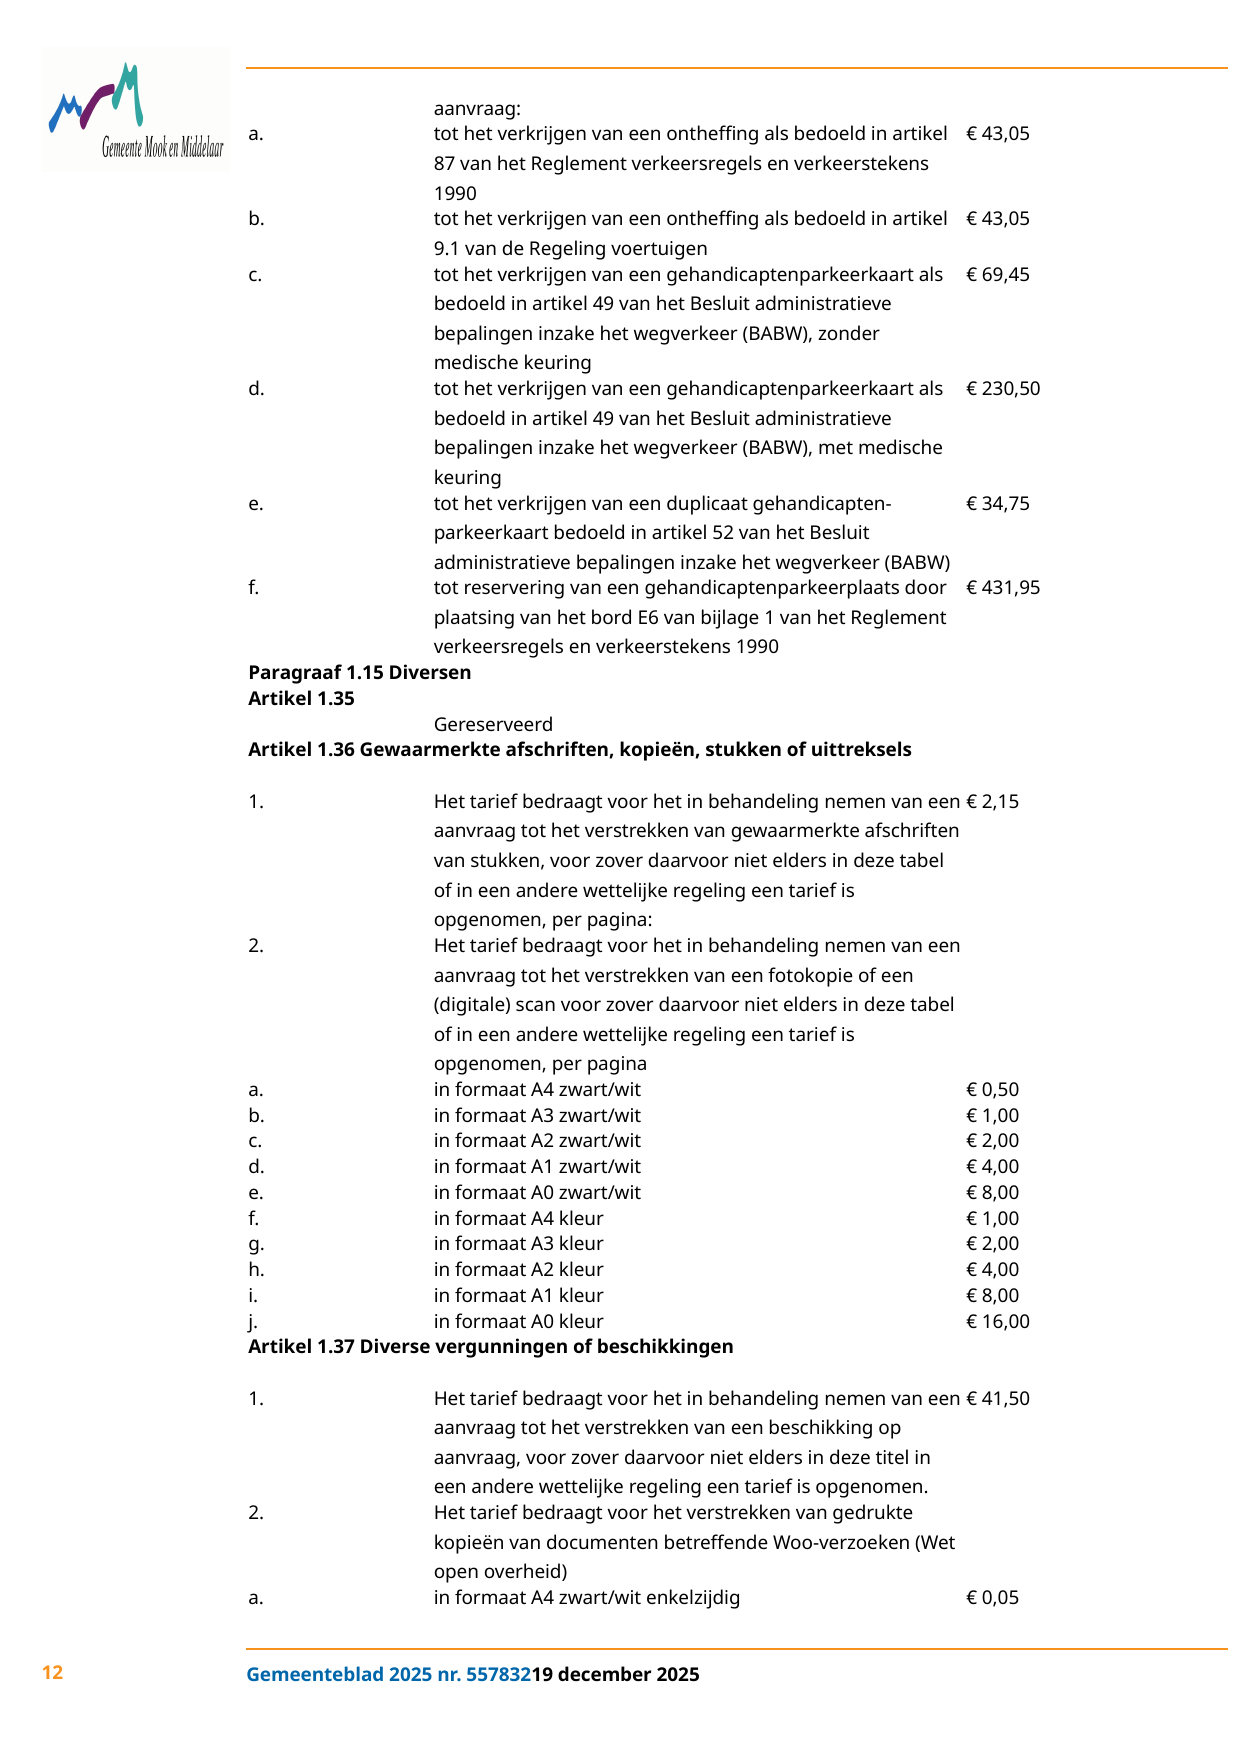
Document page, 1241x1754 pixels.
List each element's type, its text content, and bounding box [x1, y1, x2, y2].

table_cell in formaat A1 kleur [434, 1282, 966, 1308]
table_cell in formaat A4 zwart/wit enkelzijdig [434, 1584, 966, 1610]
table_cell e. [248, 1179, 433, 1205]
table_cell Het tarief bedraagt voor het in behandeling nemen van een aanvraag tot het verstrekken van een fotokopie of een (digitale) scan voor zover daarvoor niet elders in deze tabel of in een andere wettelijke regeling een tarief is opgenomen, per pagina [434, 932, 966, 1076]
table_cell [966, 711, 1152, 737]
table_cell [966, 763, 1152, 788]
table_cell € 0,50 [966, 1076, 1152, 1102]
table_cell 2. [248, 932, 433, 1076]
table_cell Artikel 1.36 Gewaarmerkte afschriften, kopieën, stukken of uittreksels [248, 737, 1152, 762]
table_cell a. [248, 1076, 433, 1102]
table_cell j. [248, 1308, 433, 1333]
table_cell € 8,00 [966, 1282, 1152, 1308]
table_cell € 1,00 [966, 1205, 1152, 1231]
table_cell in formaat A4 kleur [434, 1205, 966, 1231]
table_cell [248, 1359, 433, 1385]
table_cell tot het verkrijgen van een duplicaat gehandicapten-parkeerkaart bedoeld in artikel 52 van het Besluit administratieve bepalingen inzake het wegverkeer (BABW) [434, 490, 966, 574]
table_cell Artikel 1.37 Diverse vergunningen of beschikkingen [248, 1334, 1152, 1359]
table_cell 2. [248, 1500, 433, 1584]
table_cell Het tarief bedraagt voor het in behandeling nemen van een aanvraag tot het verstrekken van een beschikking op aanvraag, voor zover daarvoor niet elders in deze titel in een andere wettelijke regeling een tarief is opgenomen. [434, 1385, 966, 1499]
table_cell Gereserveerd [434, 711, 966, 737]
table_cell Artikel 1.35 [248, 685, 1152, 711]
table_cell tot het verkrijgen van een ontheffing als bedoeld in artikel 9.1 van de Regeling voertuigen [434, 205, 966, 261]
table_cell € 34,75 [966, 490, 1152, 574]
table_cell € 0,05 [966, 1584, 1152, 1610]
table_cell € 230,50 [966, 375, 1152, 490]
table_cell g. [248, 1231, 433, 1256]
table_cell € 2,00 [966, 1231, 1152, 1256]
table_cell [966, 932, 1152, 1076]
table_cell b. [248, 1102, 433, 1128]
table_cell in formaat A2 kleur [434, 1256, 966, 1282]
table_cell d. [248, 1154, 433, 1179]
table_cell [248, 95, 433, 121]
table_cell [248, 711, 433, 737]
table_cell Het tarief bedraagt voor het in behandeling nemen van een aanvraag tot het verstrekken van gewaarmerkte afschriften van stukken, voor zover daarvoor niet elders in deze tabel of in een andere wettelijke regeling een tarief is opgenomen, per pagina: [434, 788, 966, 932]
table_cell € 431,95 [966, 575, 1152, 659]
table_cell [966, 95, 1152, 121]
table_cell c. [248, 261, 433, 375]
table_cell Paragraaf 1.15 Diversen [248, 660, 1152, 685]
table_cell € 41,50 [966, 1385, 1152, 1499]
table_cell tot het verkrijgen van een gehandicaptenparkeerkaart als bedoeld in artikel 49 van het Besluit administratieve bepalingen inzake het wegverkeer (BABW), zonder medische keuring [434, 261, 966, 375]
table_cell in formaat A2 zwart/wit [434, 1128, 966, 1153]
table_cell f. [248, 1205, 433, 1231]
table_cell € 1,00 [966, 1102, 1152, 1128]
table_cell € 43,05 [966, 205, 1152, 261]
table_cell in formaat A3 kleur [434, 1231, 966, 1256]
table_cell € 2,15 [966, 788, 1152, 932]
table_cell b. [248, 205, 433, 261]
table_cell [434, 1359, 966, 1385]
table_cell in formaat A1 zwart/wit [434, 1154, 966, 1179]
table_cell € 16,00 [966, 1308, 1152, 1333]
table_cell h. [248, 1256, 433, 1282]
table_cell [966, 1359, 1152, 1385]
table_cell in formaat A3 zwart/wit [434, 1102, 966, 1128]
table_cell tot het verkrijgen van een ontheffing als bedoeld in artikel 87 van het Reglement verkeersregels en verkeerstekens 1990 [434, 121, 966, 205]
table_cell 1. [248, 788, 433, 932]
table_cell [434, 763, 966, 788]
table_cell € 69,45 [966, 261, 1152, 375]
table_cell Het tarief bedraagt voor het verstrekken van gedrukte kopieën van documenten betreffende Woo-verzoeken (Wet open overheid) [434, 1500, 966, 1584]
table_cell [248, 763, 433, 788]
table_cell a. [248, 121, 433, 205]
table_cell a. [248, 1584, 433, 1610]
table_cell € 8,00 [966, 1179, 1152, 1205]
table_cell in formaat A0 kleur [434, 1308, 966, 1333]
table_cell c. [248, 1128, 433, 1153]
table_cell d. [248, 375, 433, 490]
table_cell 1. [248, 1385, 433, 1499]
table_cell e. [248, 490, 433, 574]
table_cell € 4,00 [966, 1154, 1152, 1179]
picture [41, 47, 231, 172]
table_cell i. [248, 1282, 433, 1308]
table_cell tot reservering van een gehandicaptenparkeerplaats door plaatsing van het bord E6 van bijlage 1 van het Reglement verkeersregels en verkeerstekens 1990 [434, 575, 966, 659]
table_cell f. [248, 575, 433, 659]
table_cell aanvraag: [434, 95, 966, 121]
table_cell € 2,00 [966, 1128, 1152, 1153]
table_cell € 4,00 [966, 1256, 1152, 1282]
table_cell tot het verkrijgen van een gehandicaptenparkeerkaart als bedoeld in artikel 49 van het Besluit administratieve bepalingen inzake het wegverkeer (BABW), met medische keuring [434, 375, 966, 490]
table_cell in formaat A0 zwart/wit [434, 1179, 966, 1205]
table_cell in formaat A4 zwart/wit [434, 1076, 966, 1102]
table_cell [966, 1500, 1152, 1584]
table_cell € 43,05 [966, 121, 1152, 205]
